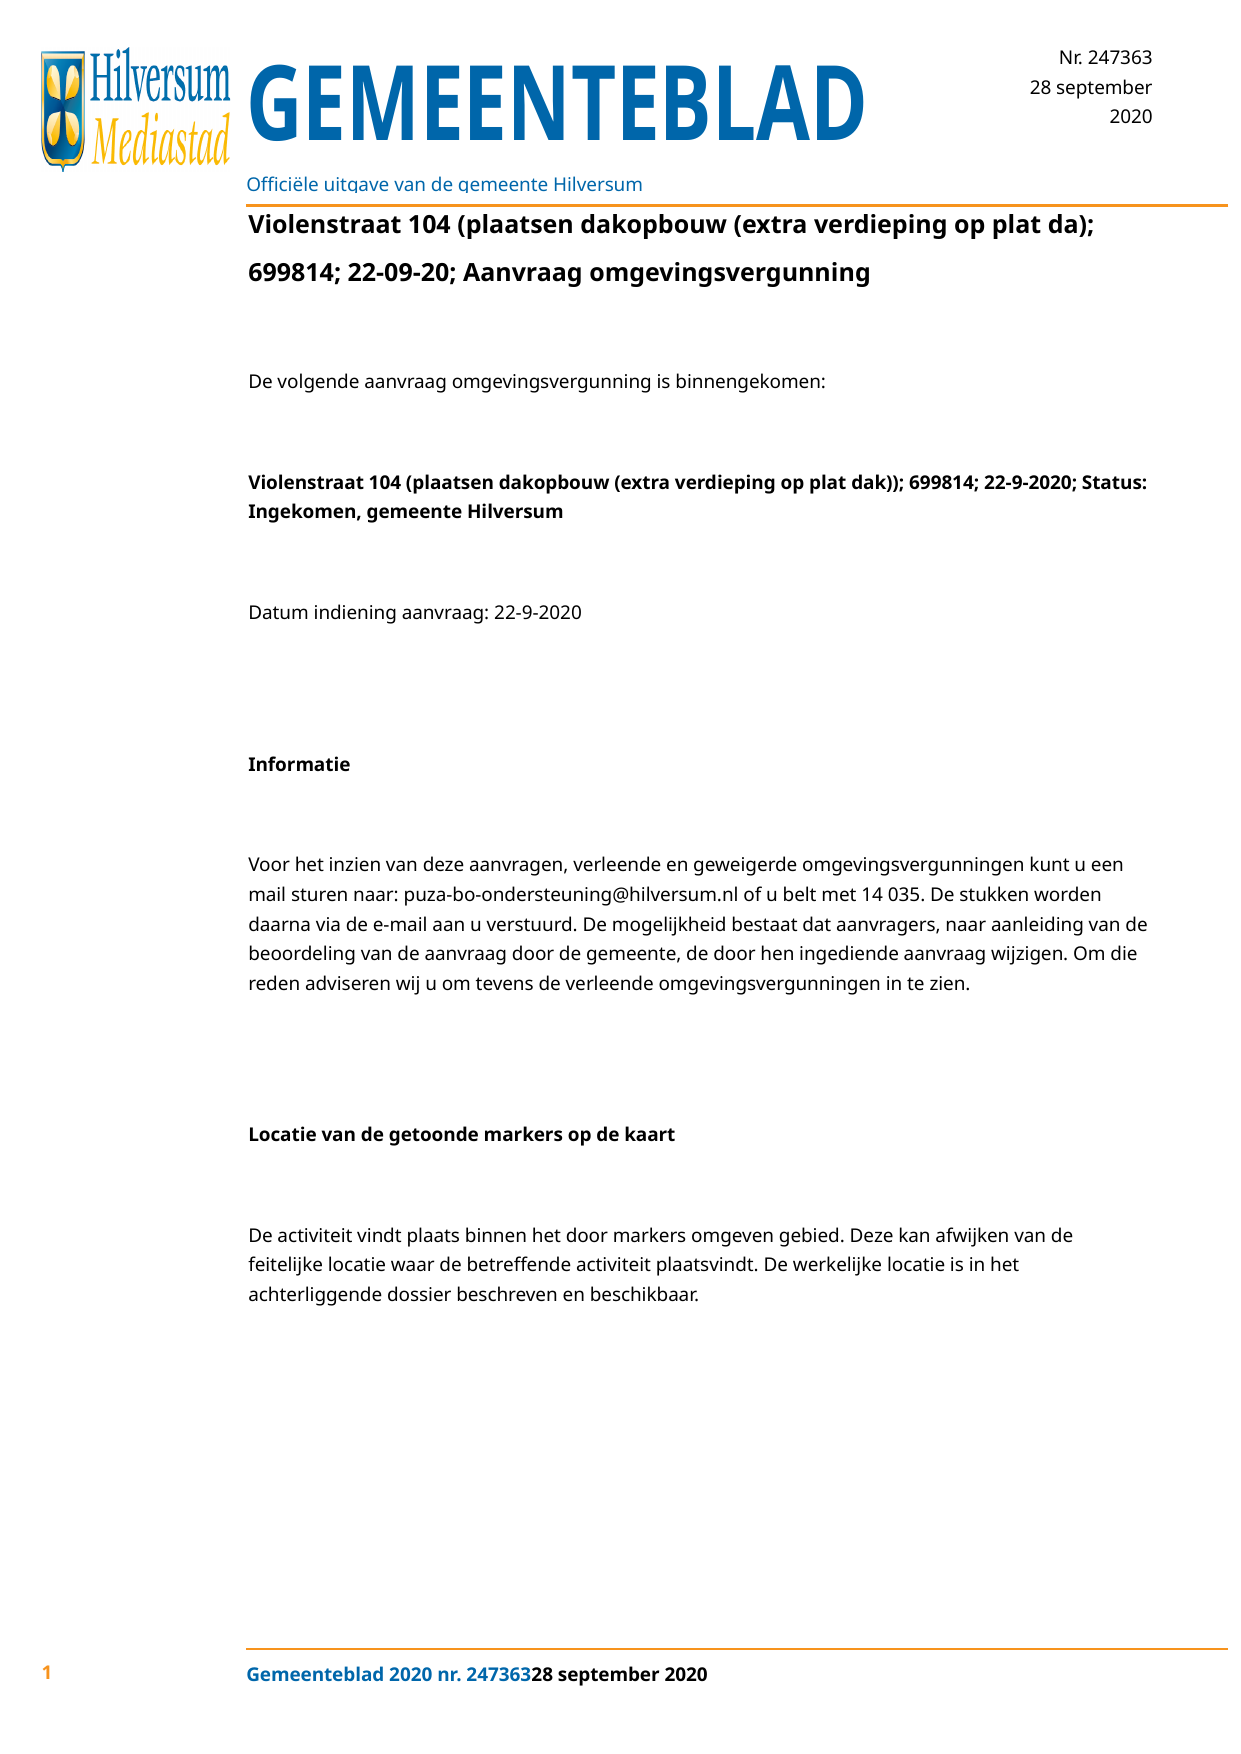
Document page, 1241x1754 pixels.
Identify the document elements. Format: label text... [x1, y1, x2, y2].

text Violenstraat 104 (plaatsen dakopbouw (extra verdieping op plat dak)); 699814; 22-9-2020; Status: Ingekomen, gemeente Hilversum [248, 469, 1152, 524]
text Datum indiening aanvraag: 22-9-2020 [248, 599, 1152, 625]
text De volgende aanvraag omgevingsvergunning is binnengekomen: [248, 368, 1152, 394]
text De activiteit vindt plaats binnen het door markers omgeven gebied. Deze kan afwijken van de feitelijke locatie waar de betreffende activiteit plaatsvindt. De werkelijke locatie is in het achterliggende dossier beschreven en beschikbaar. [248, 1222, 1152, 1307]
picture [41, 47, 231, 172]
text Locatie van de getoonde markers op de kaart [248, 1121, 1152, 1147]
text Informatie [248, 751, 1152, 777]
text Voor het inzien van deze aanvragen, verleende en geweigerde omgevingsvergunningen kunt u een mail sturen naar: puza-bo-ondersteuning@hilversum.nl of u belt met 14 035. De stukken worden daarna via de e-mail aan u verstuurd. De mogelijkheid bestaat dat aanvragers, naar aanleiding van de beoordeling van de aanvraag door de gemeente, de door hen ingediende aanvraag wijzigen. Om die reden adviseren wij u om tevens de verleende omgevingsvergunningen in te zien. [248, 852, 1152, 996]
text Violenstraat 104 (plaatsen dakopbouw (extra verdieping op plat da); 699814; 22-09-20; Aanvraag omgevingsvergunning [248, 207, 1152, 288]
